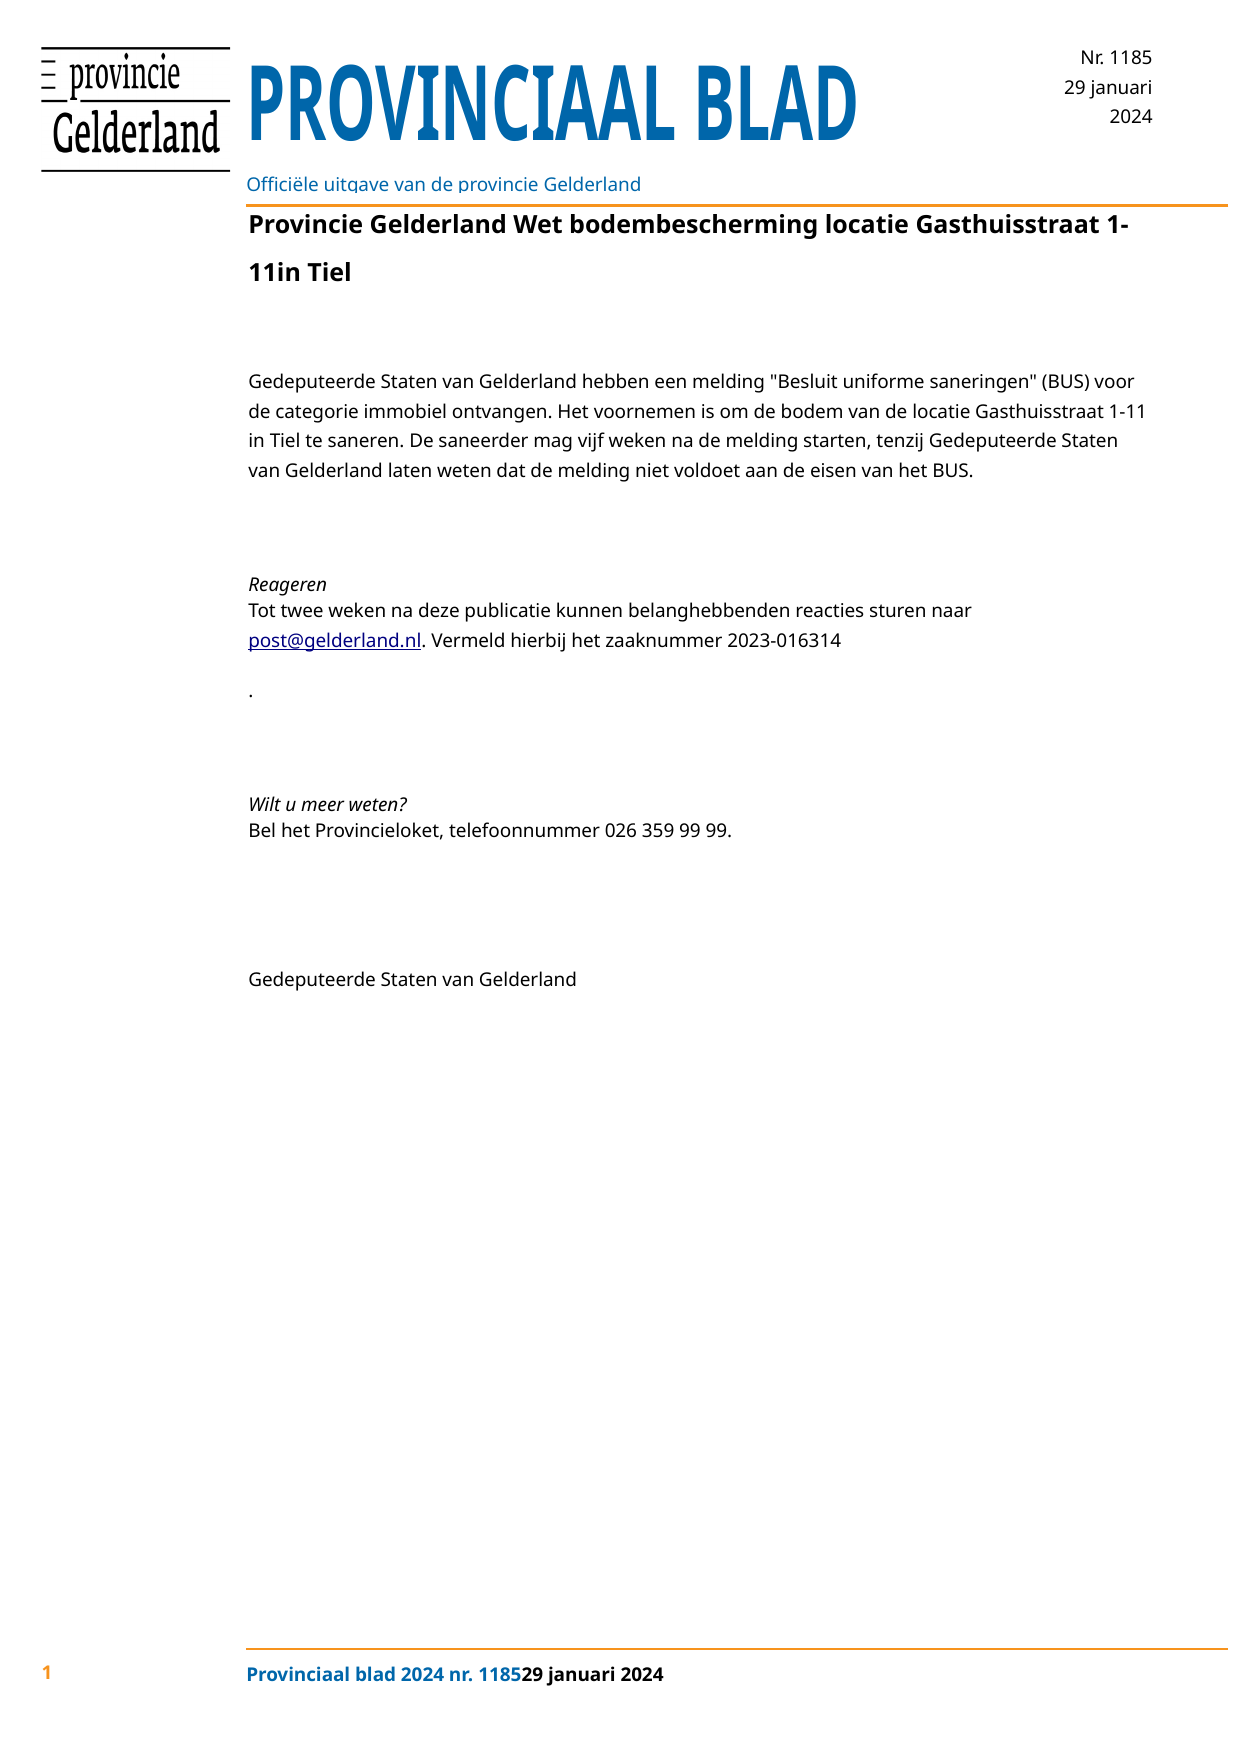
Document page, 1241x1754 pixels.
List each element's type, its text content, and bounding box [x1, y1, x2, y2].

text Wilt u meer weten? [248, 792, 1152, 817]
text Reageren [248, 571, 1152, 597]
text Tot twee weken na deze publicatie kunnen belanghebbenden reacties sturen naar post@gelderland.nl. Vermeld hierbij het zaaknummer 2023-016314 [248, 597, 1152, 652]
picture [41, 47, 231, 172]
text Gedeputeerde Staten van Gelderland hebben een melding "Besluit uniforme saneringen" (BUS) voor de categorie immobiel ontvangen. Het voornemen is om de bodem van de locatie Gasthuisstraat 1-11 in Tiel te saneren. De saneerder mag vijf weken na de melding starten, tenzij Gedeputeerde Staten van Gelderland laten weten dat de melding niet voldoet aan de eisen van het BUS. [248, 368, 1152, 483]
text Bel het Provincieloket, telefoonnummer 026 359 99 99. [248, 817, 1152, 843]
text Gedeputeerde Staten van Gelderland [248, 966, 1152, 992]
text . [248, 677, 1152, 703]
text Provincie Gelderland Wet bodembescherming locatie Gasthuisstraat 1-11in Tiel [248, 207, 1152, 288]
